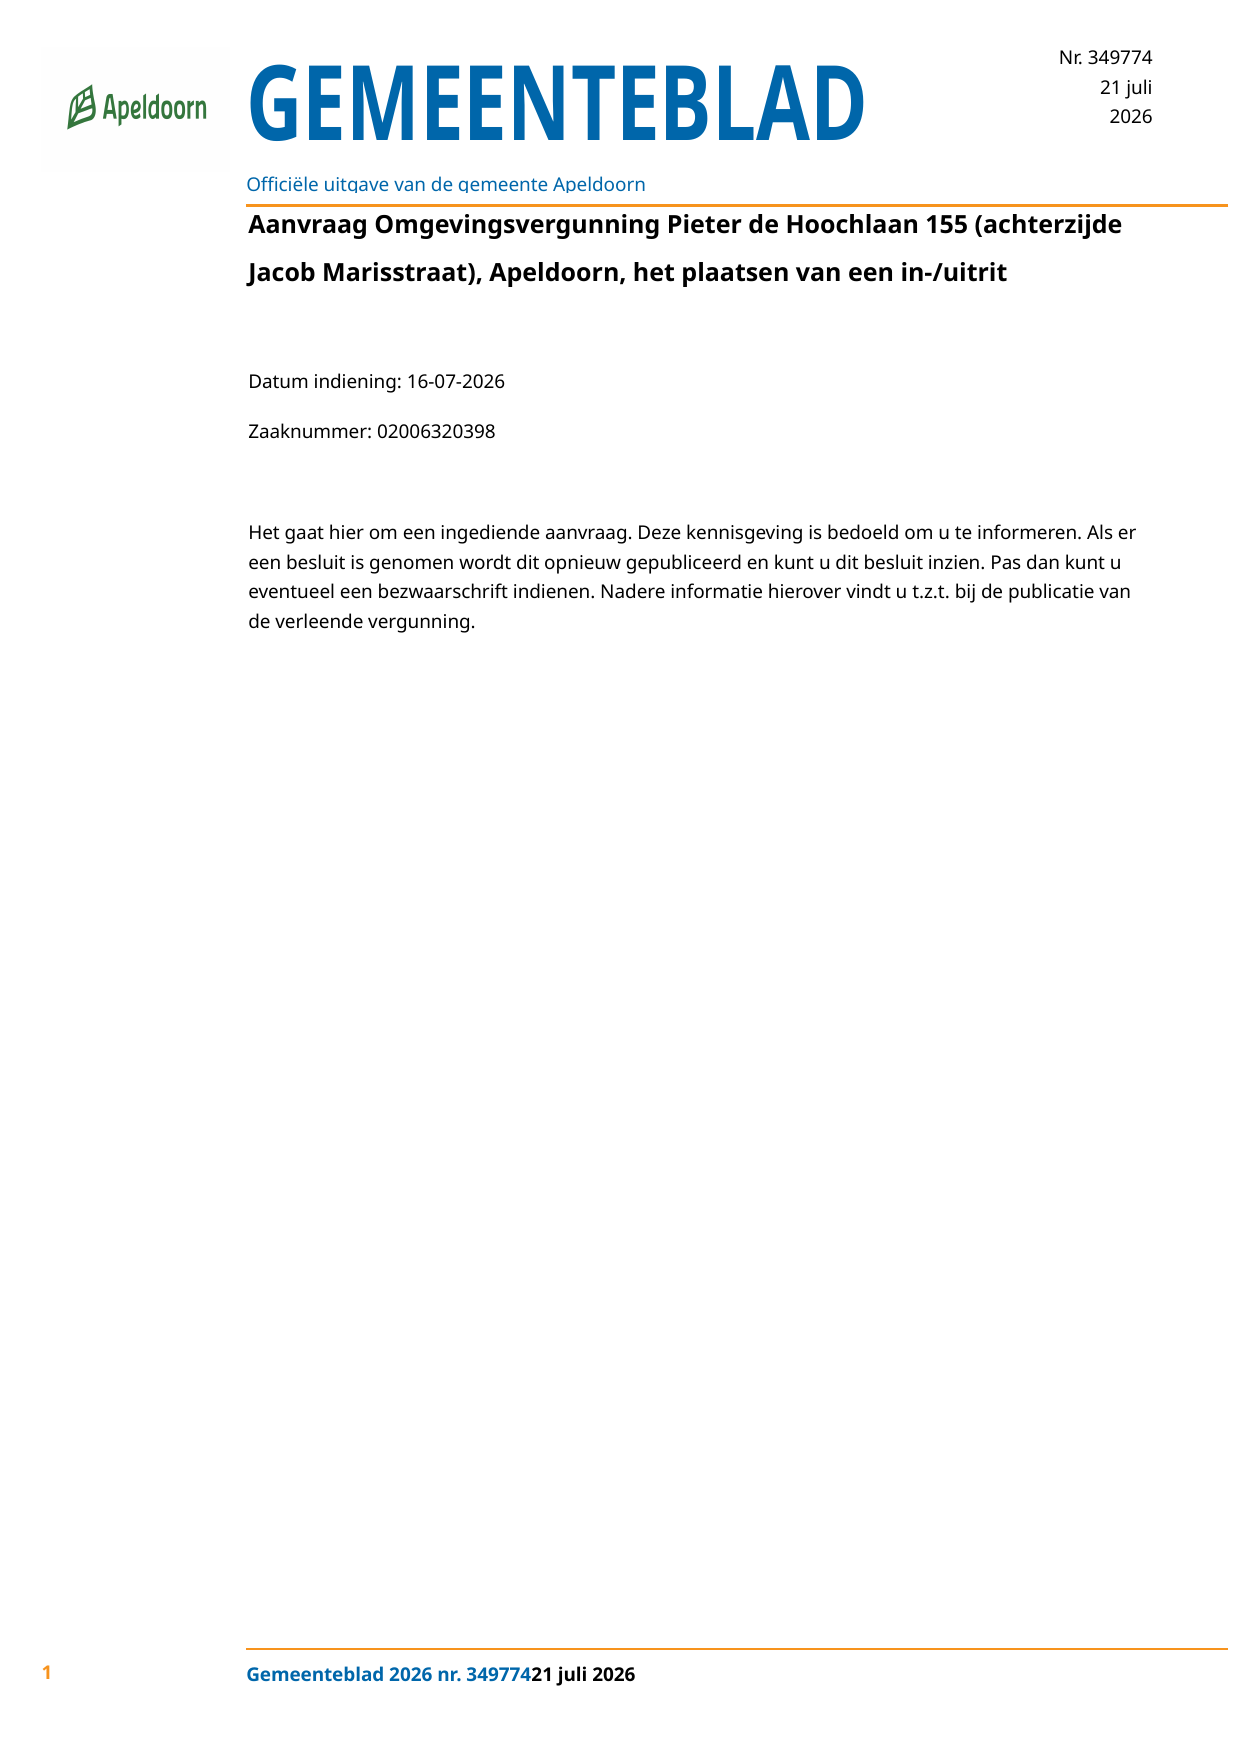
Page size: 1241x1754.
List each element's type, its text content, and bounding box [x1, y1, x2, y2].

picture [41, 47, 231, 172]
text Datum indiening: 16-07-2026 [248, 368, 1152, 394]
text Aanvraag Omgevingsvergunning Pieter de Hoochlaan 155 (achterzijde Jacob Marisstraat), Apeldoorn, het plaatsen van een in-/uitrit [248, 207, 1152, 288]
text Zaaknummer: 02006320398 [248, 419, 1152, 444]
text Het gaat hier om een ingediende aanvraag. Deze kennisgeving is bedoeld om u te informeren. Als er een besluit is genomen wordt dit opnieuw gepubliceerd en kunt u dit besluit inzien. Pas dan kunt u eventueel een bezwaarschrift indienen. Nadere informatie hierover vindt u t.z.t. bij de publicatie van de verleende vergunning. [248, 519, 1152, 634]
